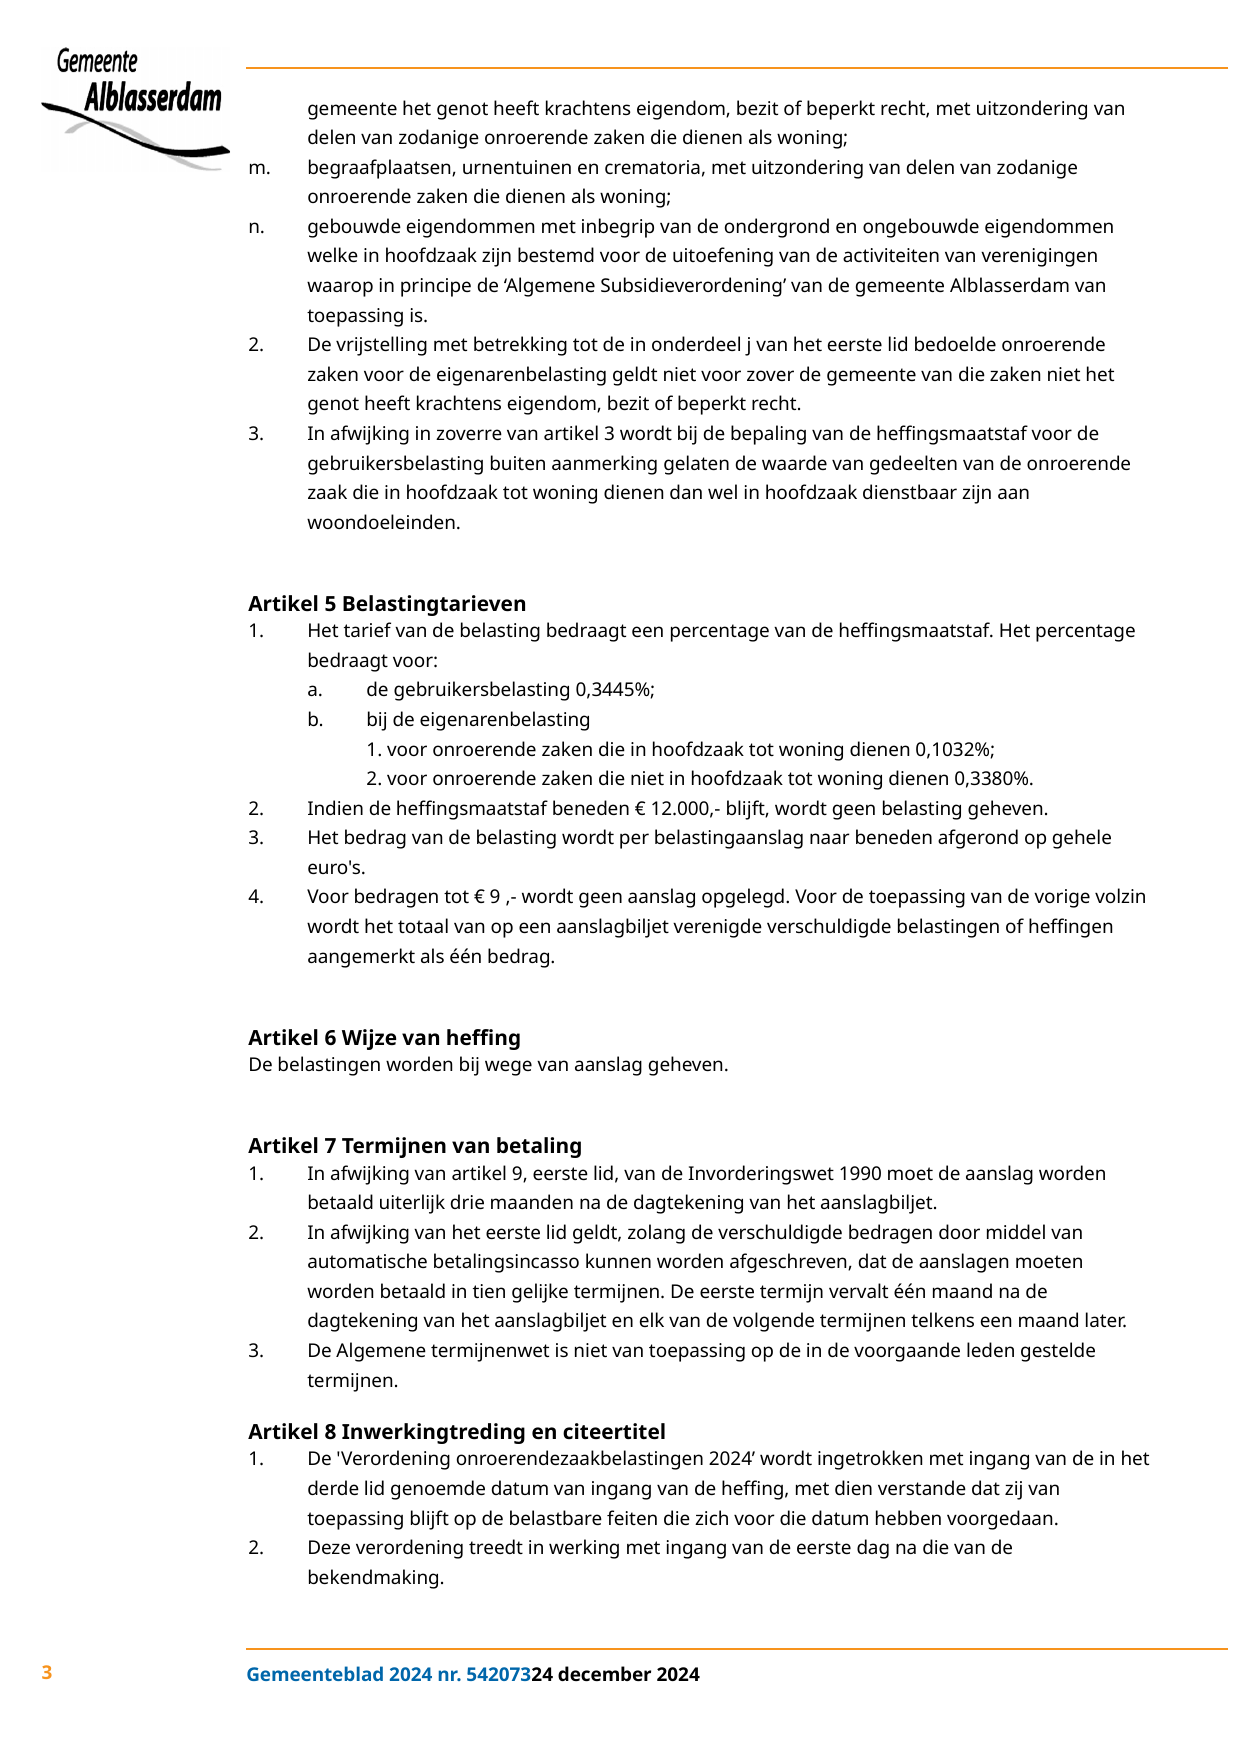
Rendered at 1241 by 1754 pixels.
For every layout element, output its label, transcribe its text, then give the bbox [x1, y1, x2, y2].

list bij de eigenarenbelasting [307, 706, 1152, 732]
list De Algemene termijnenwet is niet van toepassing op de in de voorgaande leden gestelde termijnen. [248, 1337, 1152, 1392]
list In afwijking in zoverre van artikel 3 wordt bij de bepaling van de heffingsmaatstaf voor de gebruikersbelasting buiten aanmerking gelaten de waarde van gedeelten van de onroerende zaak die in hoofdzaak tot woning dienen dan wel in hoofdzaak dienstbaar zijn aan woondoeleinden. [248, 420, 1152, 535]
text Artikel 7 Termijnen van betaling [248, 1131, 1152, 1160]
list Het tarief van de belasting bedraagt een percentage van de heffingsmaatstaf. Het percentage bedraagt voor: [248, 617, 1152, 673]
list De vrijstelling met betrekking tot de in onderdeel j van het eerste lid bedoelde onroerende zaken voor de eigenarenbelasting geldt niet voor zover de gemeente van die zaken niet het genot heeft krachtens eigendom, bezit of beperkt recht. [248, 331, 1152, 416]
list Het bedrag van de belasting wordt per belastingaanslag naar beneden afgerond op gehele euro's. [248, 824, 1152, 880]
list Voor bedragen tot € 9 ,- wordt geen aanslag opgelegd. Voor de toepassing van de vorige volzin wordt het totaal van op een aanslagbiljet verenigde verschuldigde belastingen of heffingen aangemerkt als één bedrag. [248, 884, 1152, 968]
list gemeente het genot heeft krachtens eigendom, bezit of beperkt recht, met uitzondering van delen van zodanige onroerende zaken die dienen als woning; [248, 95, 1152, 150]
text Artikel 5 Belastingtarieven [248, 589, 1152, 617]
list 1. voor onroerende zaken die in hoofdzaak tot woning dienen 0,1032%; [307, 736, 1152, 761]
list Indien de heffingsmaatstaf beneden € 12.000,- blijft, wordt geen belasting geheven. [248, 795, 1152, 821]
text De belastingen worden bij wege van aanslag geheven. [248, 1051, 1152, 1077]
picture [41, 47, 231, 172]
list gebouwde eigendommen met inbegrip van de ondergrond en ongebouwde eigendommen welke in hoofdzaak zijn bestemd voor de uitoefening van de activiteiten van verenigingen waarop in principe de ‘Algemene Subsidieverordening’ van de gemeente Alblasserdam van toepassing is. [248, 213, 1152, 328]
list In afwijking van artikel 9, eerste lid, van de Invorderingswet 1990 moet de aanslag worden betaald uiterlijk drie maanden na de dagtekening van het aanslagbiljet. [248, 1160, 1152, 1215]
list de gebruikersbelasting 0,3445%; [307, 677, 1152, 702]
list 2. voor onroerende zaken die niet in hoofdzaak tot woning dienen 0,3380%. [307, 765, 1152, 791]
text Artikel 6 Wijze van heffing [248, 1023, 1152, 1051]
text Artikel 8 Inwerkingtreding en citeertitel [248, 1417, 1152, 1446]
list De 'Verordening onroerendezaakbelastingen 2024’ wordt ingetrokken met ingang van de in het derde lid genoemde datum van ingang van de heffing, met dien verstande dat zij van toepassing blijft op de belastbare feiten die zich voor die datum hebben voorgedaan. [248, 1446, 1152, 1531]
list In afwijking van het eerste lid geldt, zolang de verschuldigde bedragen door middel van automatische betalingsincasso kunnen worden afgeschreven, dat de aanslagen moeten worden betaald in tien gelijke termijnen. De eerste termijn vervalt één maand na de dagtekening van het aanslagbiljet en elk van de volgende termijnen telkens een maand later. [248, 1219, 1152, 1333]
list Deze verordening treedt in werking met ingang van de eerste dag na die van de bekendmaking. [248, 1534, 1152, 1590]
list begraafplaatsen, urnentuinen en crematoria, met uitzondering van delen van zodanige onroerende zaken die dienen als woning; [248, 154, 1152, 209]
